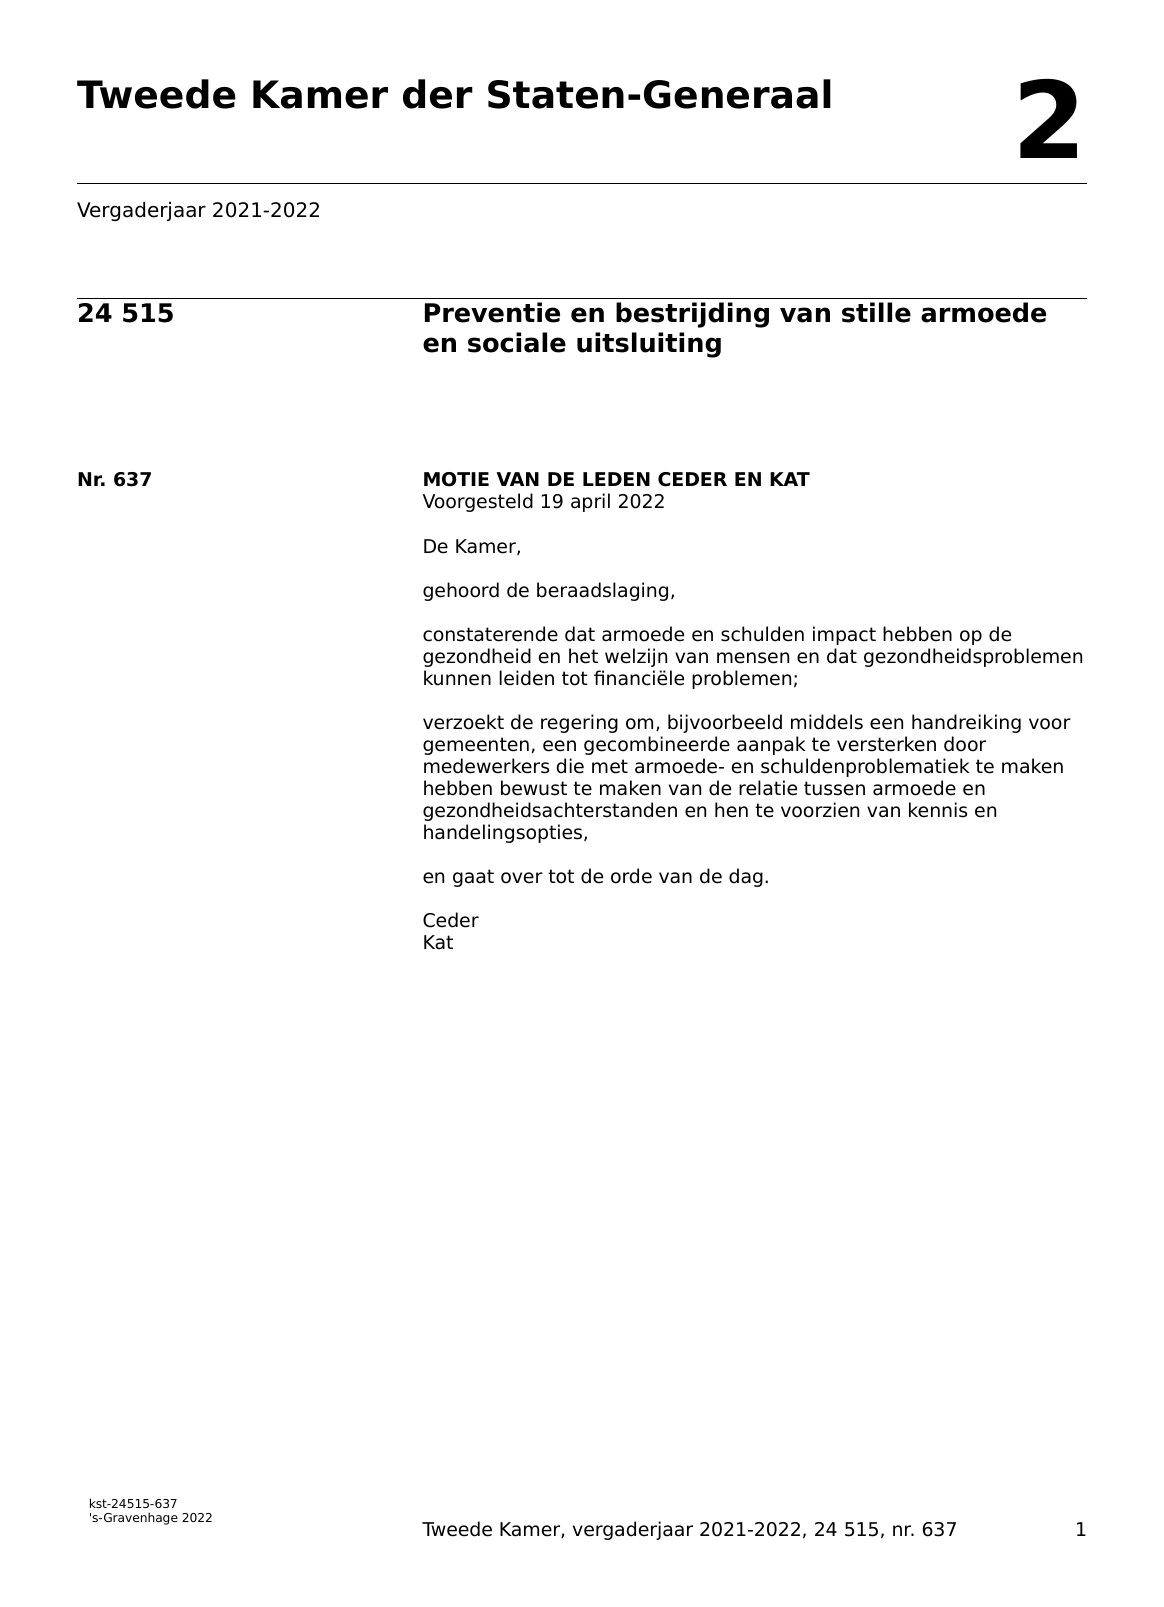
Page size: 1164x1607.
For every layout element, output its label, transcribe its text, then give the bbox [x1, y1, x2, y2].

table_header 2 [886, 59, 1087, 183]
text gehoord de beraadslaging, [422, 580, 1087, 602]
subtitle 24 515 Preventie en bestrijding van stille armoede en sociale uitsluiting [77, 299, 1087, 358]
text Ceder [422, 910, 1087, 932]
text kst-24515-637 [88, 1497, 323, 1511]
text en gaat over tot de orde van de dag. [422, 866, 1087, 888]
table_header Tweede Kamer der Staten-Generaal [77, 59, 886, 183]
text 's-Gravenhage 2022 [88, 1511, 323, 1525]
table_cell Vergaderjaar 2021-2022 [77, 184, 1087, 298]
text constaterende dat armoede en schulden impact hebben op de gezondheid en het welzijn van mensen en dat gezondheidsproblemen kunnen leiden tot financiële problemen; [422, 624, 1087, 690]
text De Kamer, [422, 536, 1087, 557]
subtitle Nr. 637 MOTIE VAN DE LEDEN CEDER EN KAT [77, 469, 1087, 491]
text verzoekt de regering om, bijvoorbeeld middels een handreiking voor gemeenten, een gecombineerde aanpak te versterken door medewerkers die met armoede- en schuldenproblematiek te maken hebben bewust te maken van de relatie tussen armoede en gezondheidsachterstanden en hen te voorzien van kennis en handelingsopties, [422, 712, 1087, 844]
text Voorgesteld 19 april 2022 [422, 491, 1087, 513]
text Kat [422, 932, 1087, 954]
